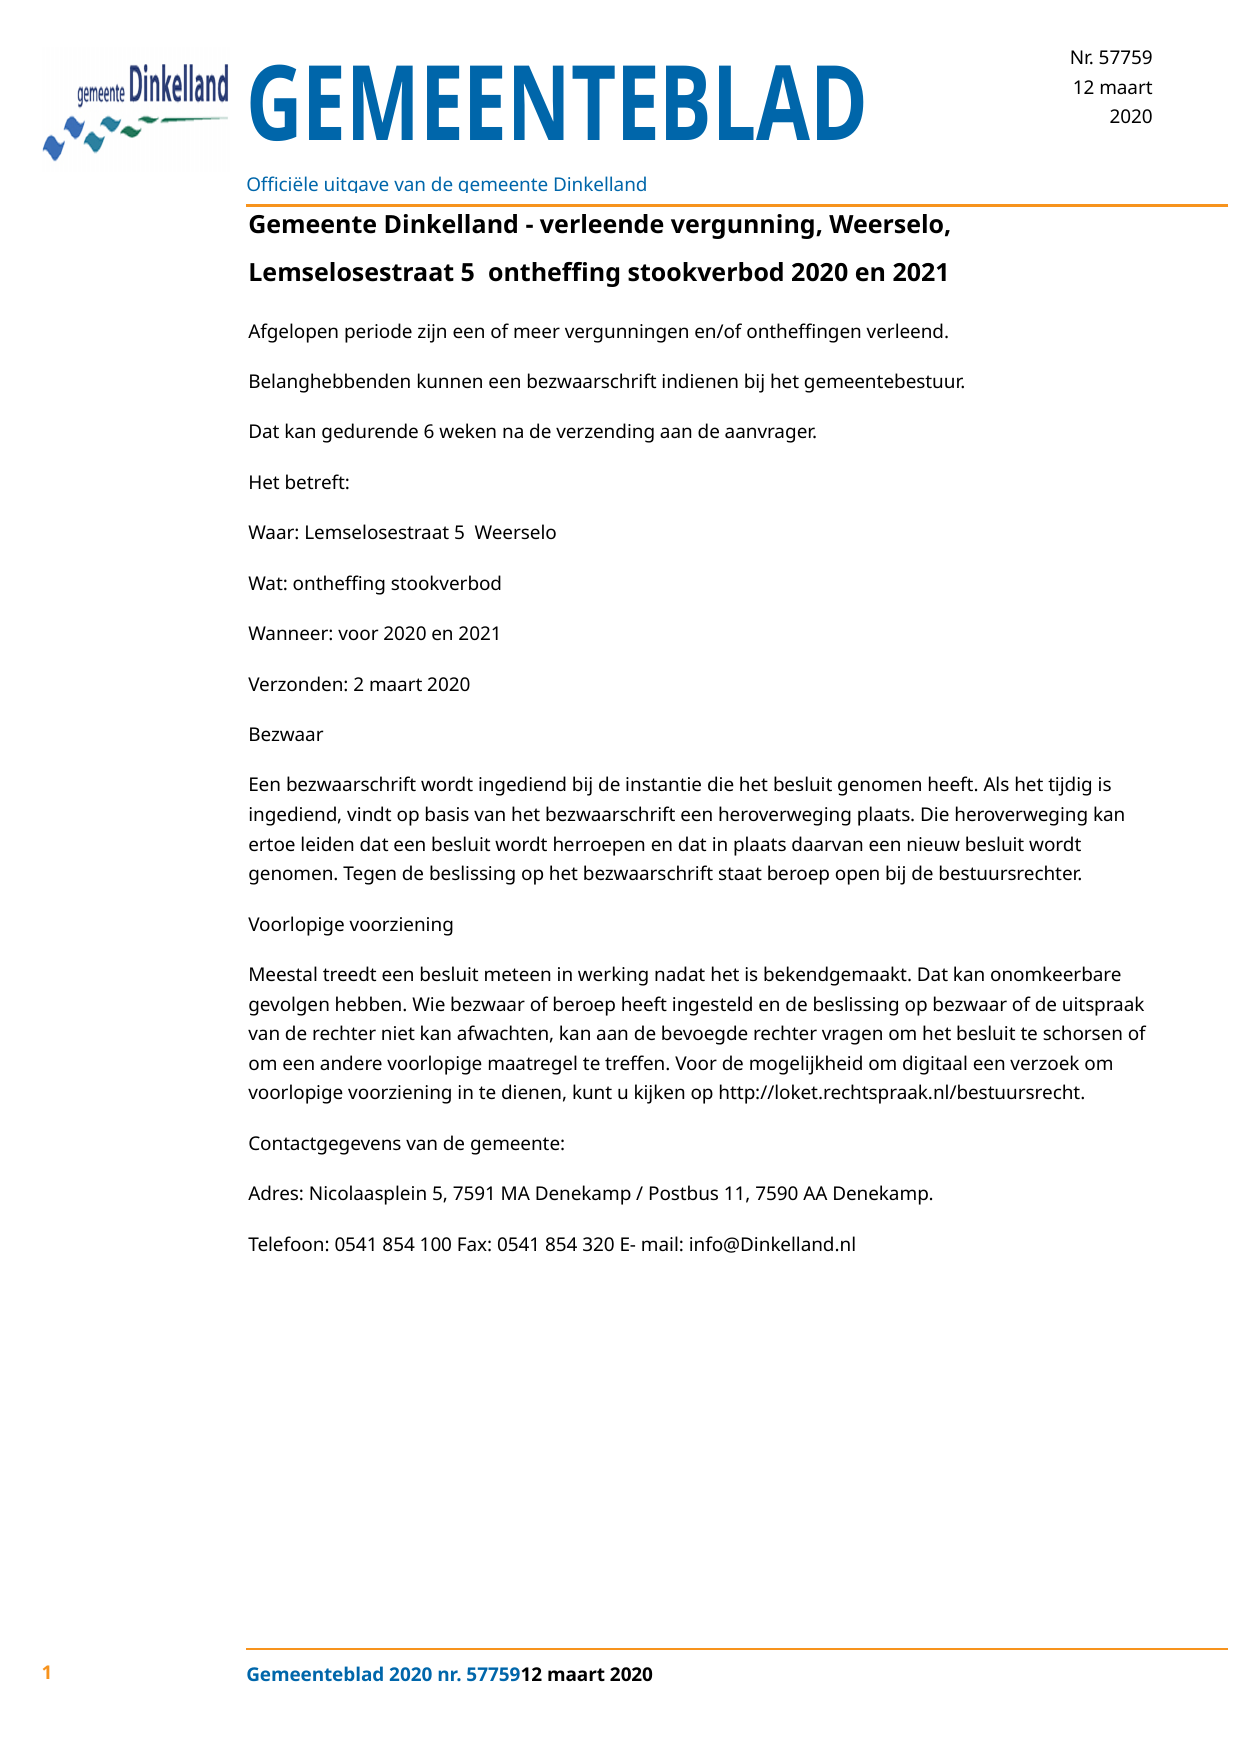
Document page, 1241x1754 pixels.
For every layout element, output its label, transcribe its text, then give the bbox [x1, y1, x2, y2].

text Afgelopen periode zijn een of meer vergunningen en/of ontheffingen verleend. [248, 318, 1152, 344]
text Adres: Nicolaasplein 5, 7591 MA Denekamp / Postbus 11, 7590 AA Denekamp. [248, 1180, 1152, 1206]
text Een bezwaarschrift wordt ingediend bij de instantie die het besluit genomen heeft. Als het tijdig is ingediend, vindt op basis van het bezwaarschrift een heroverweging plaats. Die heroverweging kan ertoe leiden dat een besluit wordt herroepen en dat in plaats daarvan een nieuw besluit wordt genomen. Tegen de beslissing op het bezwaarschrift staat beroep open bij de bestuursrechter. [248, 772, 1152, 886]
text Bezwaar [248, 721, 1152, 747]
text Wanneer: voor 2020 en 2021 [248, 620, 1152, 646]
text Verzonden: 2 maart 2020 [248, 671, 1152, 697]
text Het betreft: [248, 469, 1152, 495]
text Waar: Lemselosestraat 5 Weerselo [248, 519, 1152, 545]
text Meestal treedt een besluit meteen in werking nadat het is bekendgemaakt. Dat kan onomkeerbare gevolgen hebben. Wie bezwaar of beroep heeft ingesteld en de beslissing op bezwaar of de uitspraak van de rechter niet kan afwachten, kan aan de bevoegde rechter vragen om het besluit te schorsen of om een andere voorlopige maatregel te treffen. Voor de mogelijkheid om digitaal een verzoek om voorlopige voorziening in te dienen, kunt u kijken op http://loket.rechtspraak.nl/bestuursrecht. [248, 961, 1152, 1105]
text Wat: ontheffing stookverbod [248, 570, 1152, 596]
text Gemeente Dinkelland - verleende vergunning, Weerselo, Lemselosestraat 5 ontheffing stookverbod 2020 en 2021 [248, 207, 1152, 288]
picture [41, 47, 231, 172]
text Belanghebbenden kunnen een bezwaarschrift indienen bij het gemeentebestuur. [248, 368, 1152, 394]
text Telefoon: 0541 854 100 Fax: 0541 854 320 E- mail: info@Dinkelland.nl [248, 1231, 1152, 1257]
text Voorlopige voorziening [248, 911, 1152, 937]
text Dat kan gedurende 6 weken na de verzending aan de aanvrager. [248, 419, 1152, 444]
text Contactgegevens van de gemeente: [248, 1130, 1152, 1156]
